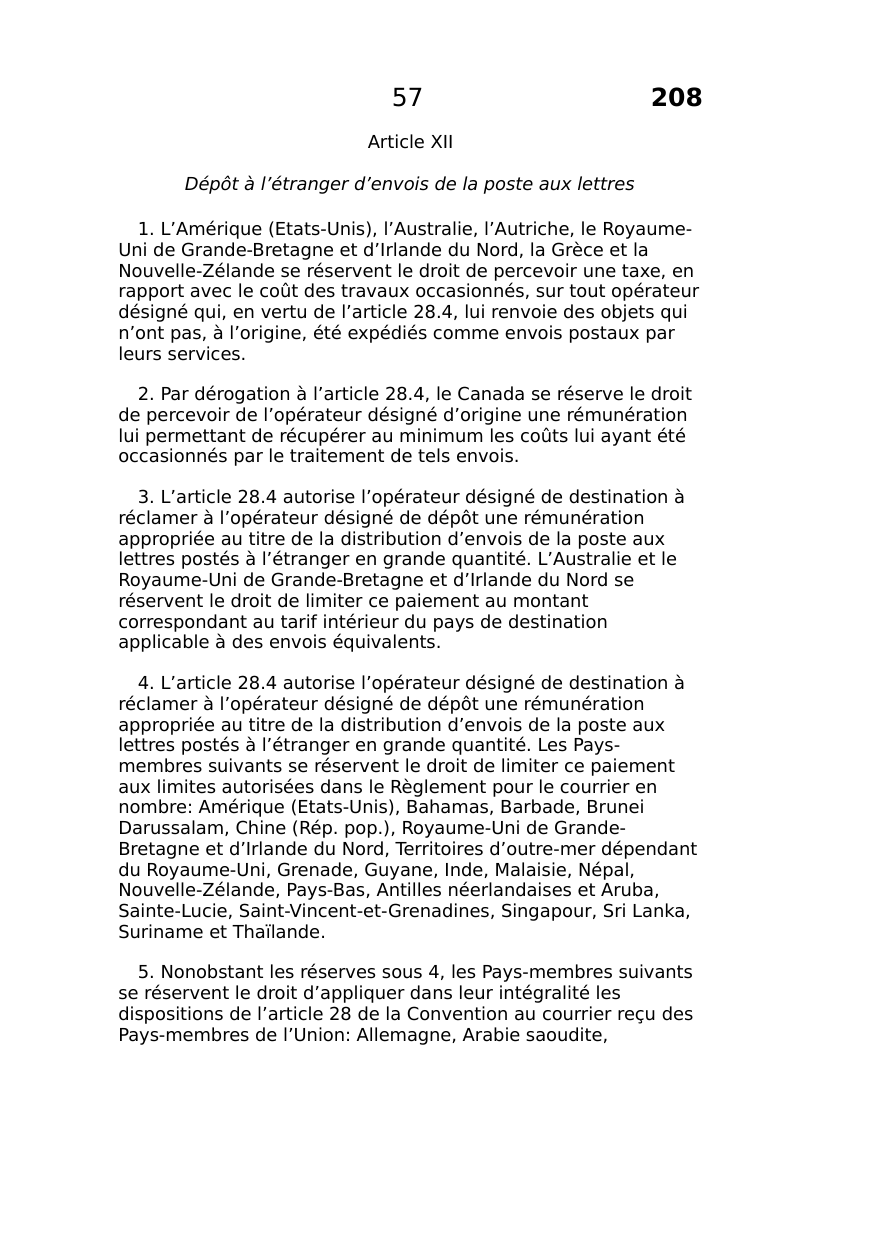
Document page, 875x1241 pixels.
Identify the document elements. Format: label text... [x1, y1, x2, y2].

text 1. L’Amérique (Etats-Unis), l’Australie, l’Autriche, le Royaume-Uni de Grande-Bretagne et d’Irlande du Nord, la Grèce et la Nouvelle-Zélande se réservent le droit de percevoir une taxe, en rapport avec le coût des travaux occasionnés, sur tout opérateur désigné qui, en vertu de l’article 28.4, lui renvoie des objets qui n’ont pas, à l’origine, été expédiés comme envois postaux par leurs services. [118, 219, 703, 364]
text 3. L’article 28.4 autorise l’opérateur désigné de destination à réclamer à l’opérateur désigné de dépôt une rémunération appropriée au titre de la distribution d’envois de la poste aux lettres postés à l’étranger en grande quantité. L’Australie et le Royaume-Uni de Grande-Bretagne et d’Irlande du Nord se réservent le droit de limiter ce paiement au montant correspondant au tarif intérieur du pays de destination applicable à des envois équivalents. [118, 487, 703, 653]
text 2. Par dérogation à l’article 28.4, le Canada se réserve le droit de percevoir de l’opérateur désigné d’origine une rémunération lui permettant de récupérer au minimum les coûts lui ayant été occasionnés par le traitement de tels envois. [118, 384, 703, 467]
text 4. L’article 28.4 autorise l’opérateur désigné de destination à réclamer à l’opérateur désigné de dépôt une rémunération appropriée au titre de la distribution d’envois de la poste aux lettres postés à l’étranger en grande quantité. Les Pays-membres suivants se réservent le droit de limiter ce paiement aux limites autorisées dans le Règlement pour le courrier en nombre: Amérique (Etats-Unis), Bahamas, Barbade, Brunei Darussalam, Chine (Rép. pop.), Royaume-Uni de Grande-Bretagne et d’Irlande du Nord, Territoires d’outre-mer dépendant du Royaume-Uni, Grenade, Guyane, Inde, Malaisie, Népal, Nouvelle-Zélande, Pays-Bas, Antilles néerlandaises et Aruba, Sainte-Lucie, Saint-Vincent-et-Grenadines, Singapour, Sri Lanka, Suriname et Thaïlande. [118, 673, 703, 942]
subtitle Article XII Dépôt à l’étranger d’envois de la poste aux lettres [118, 132, 703, 194]
text 5. Nonobstant les réserves sous 4, les Pays-membres suivants se réservent le droit d’appliquer dans leur intégralité les dispositions de l’article 28 de la Convention au courrier reçu des Pays-membres de l’Union: Allemagne, Arabie saoudite, [118, 962, 703, 1045]
